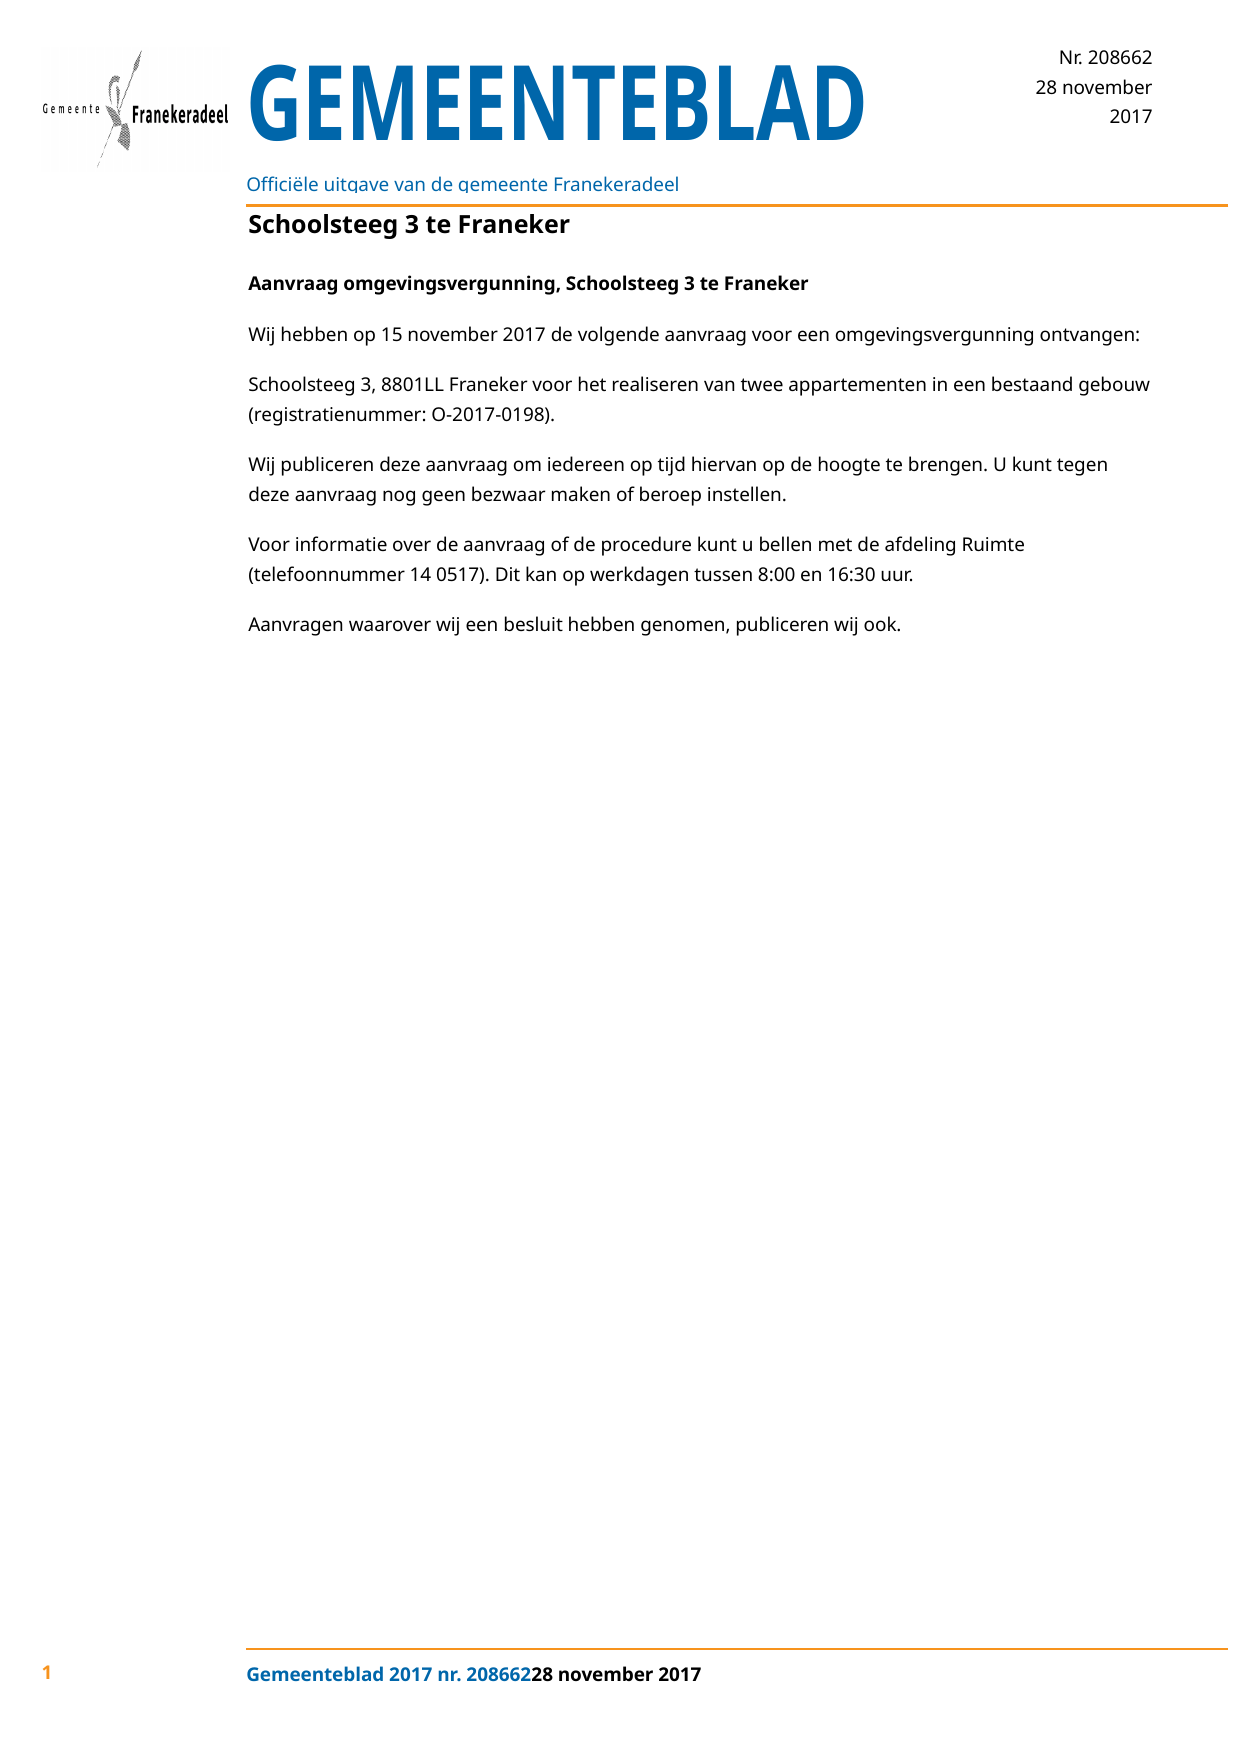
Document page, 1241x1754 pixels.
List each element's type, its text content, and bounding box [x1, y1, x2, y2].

text Voor informatie over de aanvraag of de procedure kunt u bellen met de afdeling Ruimte (telefoonnummer 14 0517). Dit kan op werkdagen tussen 8:00 en 16:30 uur. [248, 531, 1152, 586]
text Aanvraag omgevingsvergunning, Schoolsteeg 3 te Franeker [248, 270, 1152, 296]
picture [41, 47, 231, 172]
text Schoolsteeg 3 te Franeker [248, 207, 1152, 241]
text Wij publiceren deze aanvraag om iedereen op tijd hiervan op de hoogte te brengen. U kunt tegen deze aanvraag nog geen bezwaar maken of beroep instellen. [248, 451, 1152, 506]
text Schoolsteeg 3, 8801LL Franeker voor het realiseren van twee appartementen in een bestaand gebouw (registratienummer: O-2017-0198). [248, 371, 1152, 426]
text Aanvragen waarover wij een besluit hebben genomen, publiceren wij ook. [248, 611, 1152, 637]
text Wij hebben op 15 november 2017 de volgende aanvraag voor een omgevingsvergunning ontvangen: [248, 321, 1152, 346]
